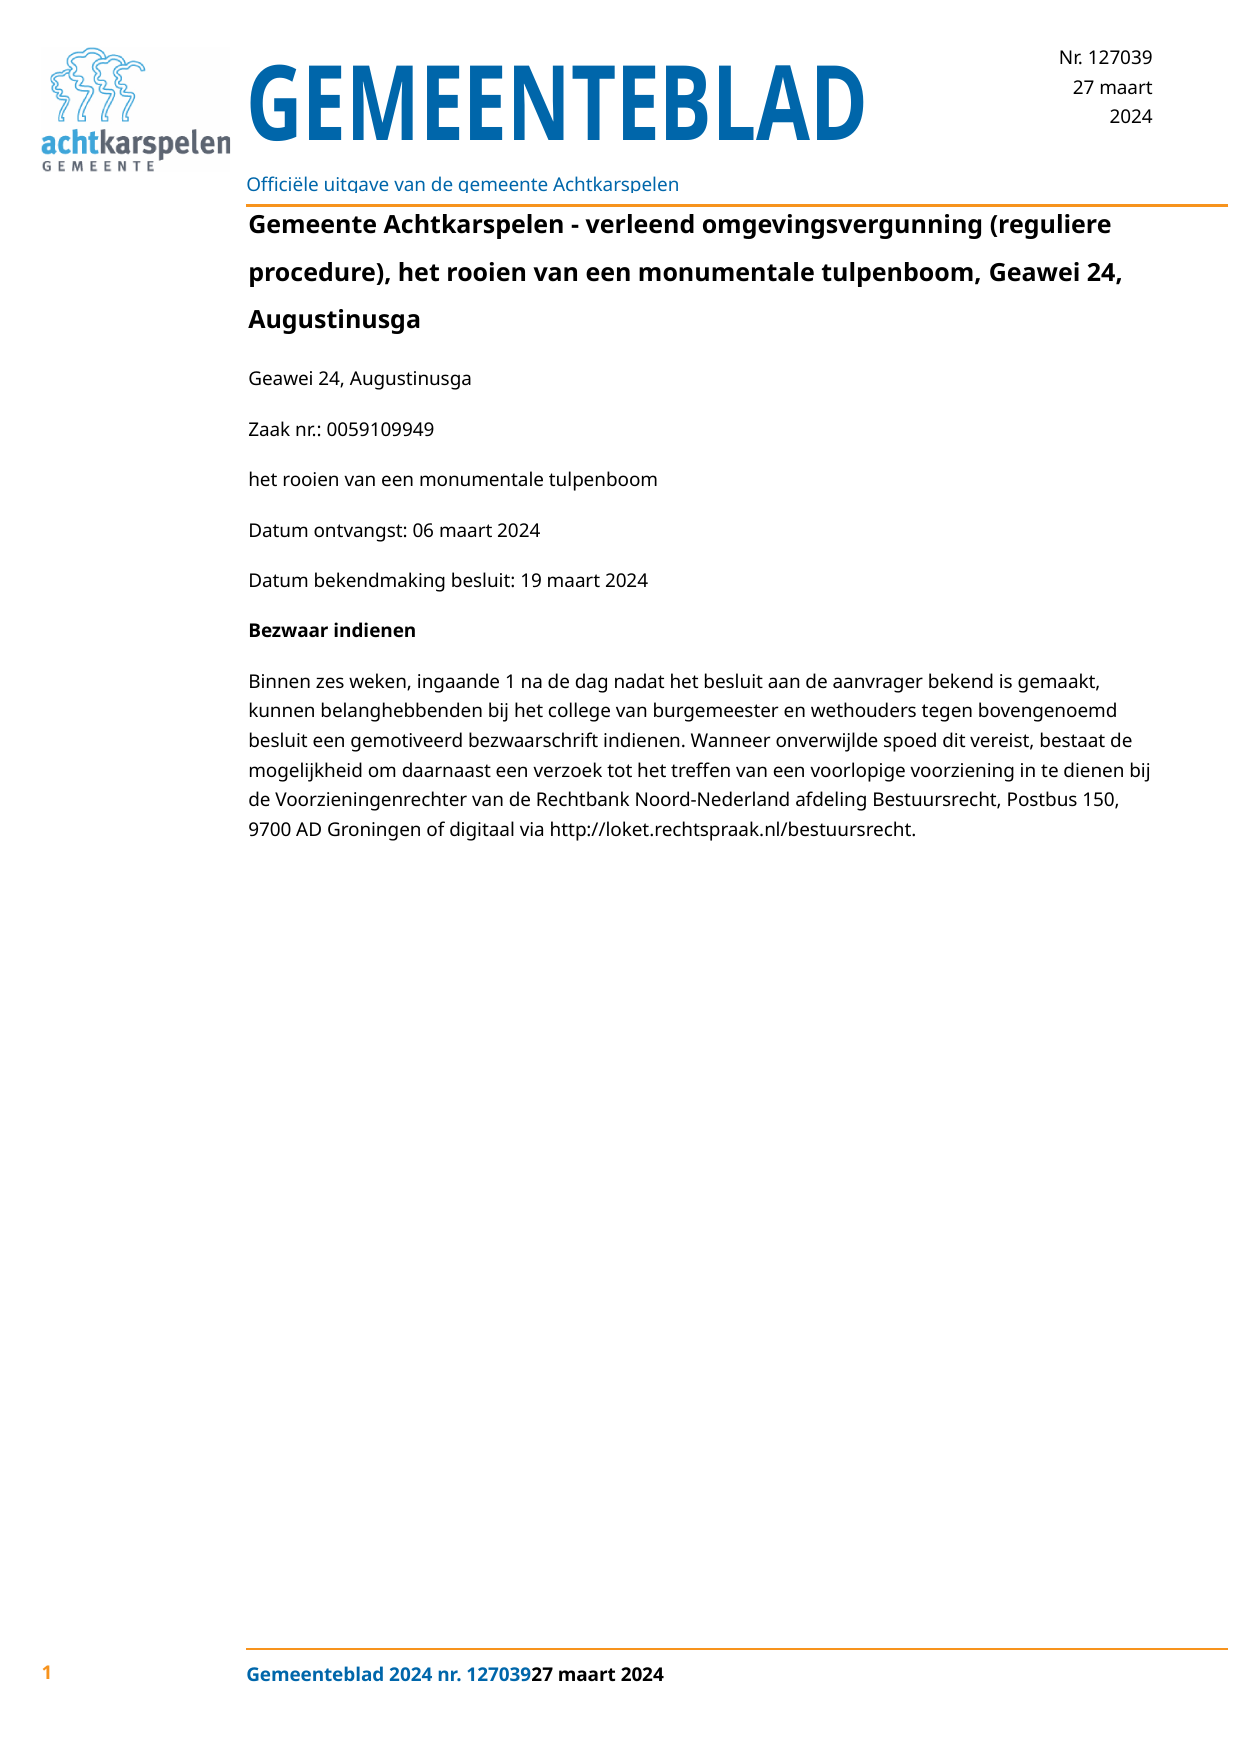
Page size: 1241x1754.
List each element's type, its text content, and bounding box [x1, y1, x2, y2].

text Datum bekendmaking besluit: 19 maart 2024 [248, 567, 1152, 593]
text Geawei 24, Augustinusga [248, 366, 1152, 391]
picture [41, 47, 231, 172]
text Zaak nr.: 0059109949 [248, 416, 1152, 442]
text Datum ontvangst: 06 maart 2024 [248, 517, 1152, 542]
text Gemeente Achtkarspelen - verleend omgevingsvergunning (reguliere procedure), het rooien van een monumentale tulpenboom, Geawei 24, Augustinusga [248, 207, 1152, 336]
text Bezwaar indienen [248, 618, 1152, 643]
text het rooien van een monumentale tulpenboom [248, 466, 1152, 492]
text Binnen zes weken, ingaande 1 na de dag nadat het besluit aan de aanvrager bekend is gemaakt, kunnen belanghebbenden bij het college van burgemeester en wethouders tegen bovengenoemd besluit een gemotiveerd bezwaarschrift indienen. Wanneer onverwijlde spoed dit vereist, bestaat de mogelijkheid om daarnaast een verzoek tot het treffen van een voorlopige voorziening in te dienen bij de Voorzieningenrechter van de Rechtbank Noord-Nederland afdeling Bestuursrecht, Postbus 150, 9700 AD Groningen of digitaal via http://loket.rechtspraak.nl/bestuursrecht. [248, 668, 1152, 842]
